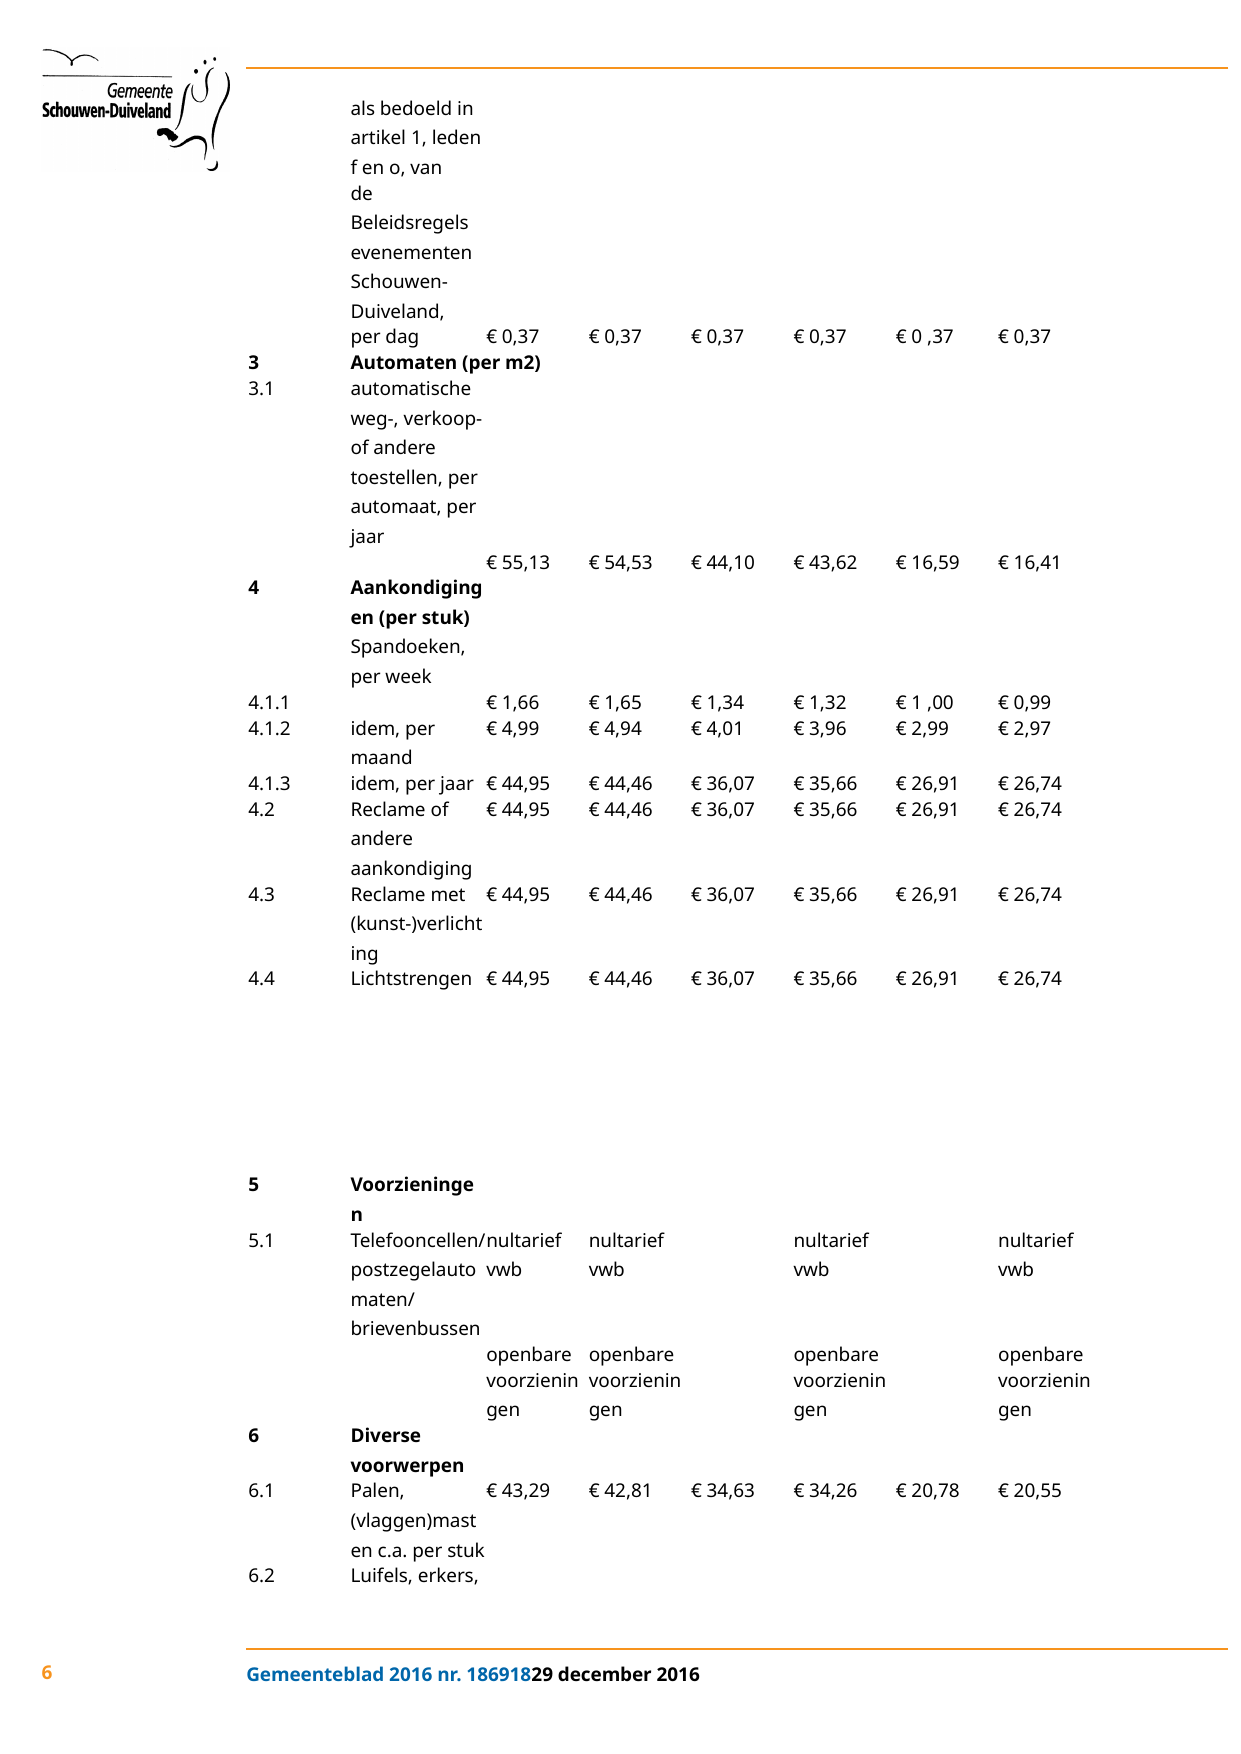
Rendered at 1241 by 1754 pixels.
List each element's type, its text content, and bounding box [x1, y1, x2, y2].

table_cell [691, 1017, 793, 1043]
table_cell [896, 1422, 998, 1478]
table_cell [998, 1146, 1100, 1171]
table_cell € 36,07 [691, 966, 793, 991]
table_cell € 2,99 [896, 715, 998, 770]
table_cell [793, 1422, 896, 1478]
table_cell [896, 991, 998, 1017]
table_cell € 0 ,37 [896, 324, 998, 349]
table_cell € 16,41 [998, 549, 1100, 574]
table_cell [998, 1171, 1100, 1227]
table_cell 4.4 [248, 966, 350, 991]
table_cell [896, 1227, 998, 1341]
table_cell [793, 1120, 896, 1146]
table_cell [350, 1069, 486, 1094]
table_cell [350, 1341, 486, 1367]
table_cell [896, 1120, 998, 1146]
table_cell € 34,63 [691, 1478, 793, 1562]
table_cell Telefooncellen/postzegelautomaten/brievenbussen [350, 1227, 486, 1341]
table_cell Aankondigingen (per stuk) Spandoeken, per week [350, 575, 486, 689]
table_cell € 0,37 [486, 324, 588, 349]
table_cell [486, 1043, 588, 1068]
table_cell [896, 95, 998, 180]
table_cell [896, 1043, 998, 1068]
table_cell [793, 1069, 896, 1094]
table_cell € 36,07 [691, 881, 793, 966]
table_cell [998, 575, 1100, 689]
table_cell € 0,99 [998, 689, 1100, 715]
table_cell [486, 375, 588, 549]
table_cell openbare [486, 1341, 588, 1367]
table_cell Diverse voorwerpen [350, 1422, 486, 1478]
table_cell voorzieningen [589, 1367, 691, 1422]
table_cell als bedoeld in artikel 1, leden f en o, van [350, 95, 486, 180]
table_cell [350, 1367, 486, 1422]
table_cell € 44,46 [589, 966, 691, 991]
table_cell € 1 ,00 [896, 689, 998, 715]
table_cell [793, 1017, 896, 1043]
table_cell € 44,46 [589, 881, 691, 966]
table_cell voorzieningen [793, 1367, 896, 1422]
table_cell [486, 991, 588, 1017]
table_cell Lichtstrengen [350, 966, 486, 991]
table_cell [998, 991, 1100, 1017]
table_cell € 16,59 [896, 549, 998, 574]
table_cell [248, 991, 350, 1017]
table_cell [691, 1043, 793, 1068]
table_cell Luifels, erkers, [350, 1563, 486, 1588]
table_cell openbare [589, 1341, 691, 1367]
table_cell € 20,78 [896, 1478, 998, 1562]
table_cell [589, 575, 691, 689]
table_cell [248, 1120, 350, 1146]
table_cell de Beleidsregels evenementen Schouwen-Duiveland, [350, 180, 486, 324]
table_cell 4.1.2 [248, 715, 350, 770]
table_cell [793, 1094, 896, 1120]
table_cell [589, 375, 691, 549]
table_cell € 0,37 [589, 324, 691, 349]
table_cell [998, 1563, 1100, 1588]
table_cell [691, 1146, 793, 1171]
table_cell [486, 1094, 588, 1120]
table_cell [589, 1094, 691, 1120]
table_cell € 42,81 [589, 1478, 691, 1562]
table_cell € 2,97 [998, 715, 1100, 770]
table_cell € 1,32 [793, 689, 896, 715]
table_cell € 26,74 [998, 881, 1100, 966]
table_cell idem, per maand [350, 715, 486, 770]
table_cell openbare [998, 1341, 1100, 1367]
table_cell € 44,46 [589, 770, 691, 796]
table_cell € 36,07 [691, 796, 793, 881]
table_cell 4.2 [248, 796, 350, 881]
table_cell [691, 1422, 793, 1478]
table_cell [998, 1094, 1100, 1120]
table_cell 5.1 [248, 1227, 350, 1341]
table_cell [248, 549, 350, 574]
table_cell € 26,91 [896, 966, 998, 991]
table_cell [896, 1367, 998, 1422]
table_cell automatische weg-, verkoop- of andere toestellen, per automaat, per jaar [350, 375, 486, 549]
table_cell € 34,26 [793, 1478, 896, 1562]
table_cell [998, 95, 1100, 180]
table_cell [486, 1563, 588, 1588]
table_cell € 20,55 [998, 1478, 1100, 1562]
table_cell 6.1 [248, 1478, 350, 1562]
table_cell [691, 95, 793, 180]
table_cell 3 [248, 350, 350, 375]
table_cell € 26,74 [998, 966, 1100, 991]
table_cell [486, 575, 588, 689]
table_cell [486, 1017, 588, 1043]
table_cell [998, 1069, 1100, 1094]
table_cell [793, 1043, 896, 1068]
table_cell [793, 180, 896, 324]
table_cell € 26,91 [896, 770, 998, 796]
table_cell [896, 1146, 998, 1171]
table_cell [589, 1017, 691, 1043]
table_cell openbare [793, 1341, 896, 1367]
table_cell [896, 375, 998, 549]
table_cell [998, 1422, 1100, 1478]
table_cell [248, 95, 350, 180]
table_cell [793, 575, 896, 689]
table_cell [350, 1120, 486, 1146]
table_cell [896, 1017, 998, 1043]
table_cell [793, 375, 896, 549]
table_cell € 1,66 [486, 689, 588, 715]
table_cell € 26,74 [998, 796, 1100, 881]
table_cell voorzieningen [998, 1367, 1100, 1422]
table_cell [896, 180, 998, 324]
table_cell [691, 1171, 793, 1227]
table_cell 4.1.1 [248, 689, 350, 715]
table_cell [486, 1146, 588, 1171]
table_cell € 44,95 [486, 770, 588, 796]
table_cell per dag [350, 324, 486, 349]
table_cell [350, 1146, 486, 1171]
table_cell [896, 1069, 998, 1094]
table_cell [691, 375, 793, 549]
table_cell [589, 1043, 691, 1068]
table_cell [998, 1017, 1100, 1043]
table_cell € 1,65 [589, 689, 691, 715]
table_cell [350, 991, 486, 1017]
table_cell nultarief vwb [793, 1227, 896, 1341]
table_cell [350, 1017, 486, 1043]
table_cell [998, 180, 1100, 324]
table_cell nultarief vwb [486, 1227, 588, 1341]
table_cell [350, 1043, 486, 1068]
table_cell [691, 1341, 793, 1367]
table_cell [691, 1094, 793, 1120]
table_cell [248, 1094, 350, 1120]
table_cell [589, 180, 691, 324]
table_cell idem, per jaar [350, 770, 486, 796]
table_cell [589, 1120, 691, 1146]
table_cell [350, 1094, 486, 1120]
table_cell [486, 1069, 588, 1094]
table_cell Reclame met (kunst-)verlichting [350, 881, 486, 966]
table_cell [248, 180, 350, 324]
table_cell € 55,13 [486, 549, 588, 574]
table_cell [793, 991, 896, 1017]
table_cell € 35,66 [793, 966, 896, 991]
table_cell [691, 180, 793, 324]
table_cell [589, 95, 691, 180]
table_cell € 44,95 [486, 796, 588, 881]
table_cell € 35,66 [793, 770, 896, 796]
table_cell € 43,29 [486, 1478, 588, 1562]
table_cell [589, 1069, 691, 1094]
table_cell 6 [248, 1422, 350, 1478]
table_cell 4.3 [248, 881, 350, 966]
table_cell Automaten (per m2) [350, 350, 896, 375]
table_cell [793, 95, 896, 180]
table_cell € 44,95 [486, 966, 588, 991]
table_cell [896, 350, 1100, 375]
table_cell 4 [248, 575, 350, 689]
table_cell [248, 1017, 350, 1043]
table_cell [896, 1563, 998, 1588]
table_cell [350, 549, 486, 574]
table_cell [486, 1120, 588, 1146]
table_cell [486, 180, 588, 324]
table_cell € 0,37 [998, 324, 1100, 349]
table_cell [248, 1146, 350, 1171]
table_cell € 26,74 [998, 770, 1100, 796]
table_cell [486, 95, 588, 180]
table_cell [589, 1422, 691, 1478]
table_cell € 35,66 [793, 796, 896, 881]
table_cell € 4,01 [691, 715, 793, 770]
table_cell [248, 1069, 350, 1094]
table_cell € 35,66 [793, 881, 896, 966]
table_cell [589, 1171, 691, 1227]
table_cell nultarief vwb [998, 1227, 1100, 1341]
table_cell [248, 1367, 350, 1422]
table_cell [793, 1171, 896, 1227]
table_cell € 44,10 [691, 549, 793, 574]
table_cell [691, 1563, 793, 1588]
table_cell € 26,91 [896, 796, 998, 881]
table_cell [589, 1146, 691, 1171]
table_cell € 44,95 [486, 881, 588, 966]
table_cell Palen, (vlaggen)masten c.a. per stuk [350, 1478, 486, 1562]
table_cell € 4,99 [486, 715, 588, 770]
table_cell € 4,94 [589, 715, 691, 770]
table_cell [350, 689, 486, 715]
table_cell [691, 1367, 793, 1422]
table_cell [691, 991, 793, 1017]
table_cell [248, 1341, 350, 1367]
table_cell € 0,37 [793, 324, 896, 349]
table_cell [248, 324, 350, 349]
table_cell [691, 1227, 793, 1341]
table_cell 6.2 [248, 1563, 350, 1588]
table_cell € 3,96 [793, 715, 896, 770]
table_cell [998, 1043, 1100, 1068]
picture [41, 47, 231, 172]
table_cell € 44,46 [589, 796, 691, 881]
table_cell [486, 1171, 588, 1227]
table_cell Voorzieningen [350, 1171, 486, 1227]
table_cell € 0,37 [691, 324, 793, 349]
table_cell [589, 991, 691, 1017]
table_cell [589, 1563, 691, 1588]
table_cell [486, 1422, 588, 1478]
table_cell € 26,91 [896, 881, 998, 966]
table_cell [691, 1069, 793, 1094]
table_cell [998, 375, 1100, 549]
table_cell [691, 575, 793, 689]
table_cell nultarief vwb [589, 1227, 691, 1341]
table_cell [896, 1341, 998, 1367]
table_cell € 1,34 [691, 689, 793, 715]
table_cell [896, 575, 998, 689]
table_cell € 54,53 [589, 549, 691, 574]
table_cell [896, 1094, 998, 1120]
table_cell [691, 1120, 793, 1146]
table_cell € 43,62 [793, 549, 896, 574]
table_cell [998, 1120, 1100, 1146]
table_cell [793, 1146, 896, 1171]
table_cell 5 [248, 1171, 350, 1227]
table_cell [896, 1171, 998, 1227]
table_cell [793, 1563, 896, 1588]
table_cell voorzieningen [486, 1367, 588, 1422]
table_cell [248, 1043, 350, 1068]
table_cell 4.1.3 [248, 770, 350, 796]
table_cell € 36,07 [691, 770, 793, 796]
table_cell Reclame of andere aankondiging [350, 796, 486, 881]
table_cell 3.1 [248, 375, 350, 549]
